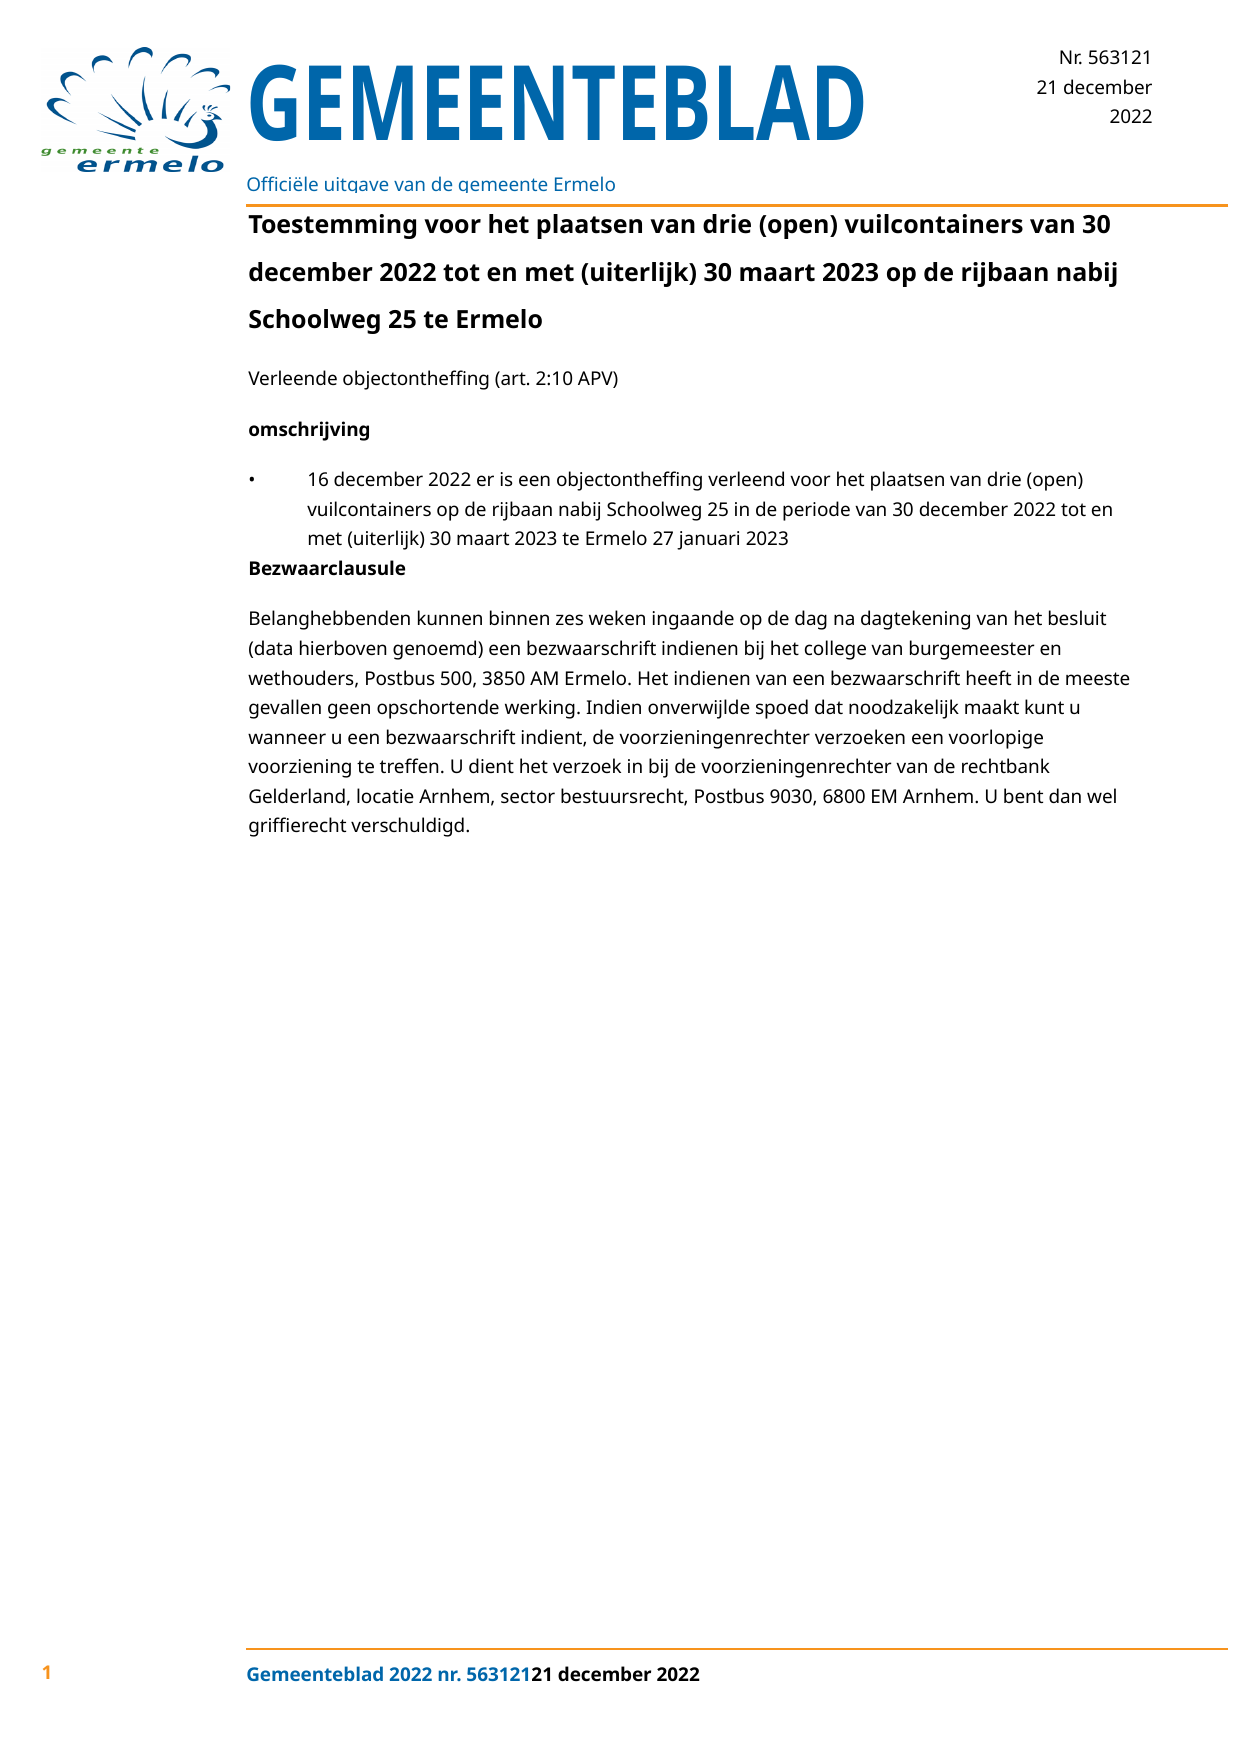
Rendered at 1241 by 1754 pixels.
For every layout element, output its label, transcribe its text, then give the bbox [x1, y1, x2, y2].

text Belanghebbenden kunnen binnen zes weken ingaande op de dag na dagtekening van het besluit (data hierboven genoemd) een bezwaarschrift indienen bij het college van burgemeester en wethouders, Postbus 500, 3850 AM Ermelo. Het indienen van een bezwaarschrift heeft in de meeste gevallen geen opschortende werking. Indien onverwijlde spoed dat noodzakelijk maakt kunt u wanneer u een bezwaarschrift indient, de voorzieningenrechter verzoeken een voorlopige voorziening te treffen. U dient het verzoek in bij de voorzieningenrechter van de rechtbank Gelderland, locatie Arnhem, sector bestuursrecht, Postbus 9030, 6800 EM Arnhem. U bent dan wel griffierecht verschuldigd. [248, 606, 1152, 838]
text Bezwaarclausule [248, 555, 1152, 581]
picture [41, 47, 231, 172]
text Verleende objectontheffing (art. 2:10 APV) [248, 366, 1152, 391]
list 16 december 2022 er is een objectontheffing verleend voor het plaatsen van drie (open) vuilcontainers op de rijbaan nabij Schoolweg 25 in de periode van 30 december 2022 tot en met (uiterlijk) 30 maart 2023 te Ermelo 27 januari 2023 [248, 466, 1152, 551]
text Toestemming voor het plaatsen van drie (open) vuilcontainers van 30 december 2022 tot en met (uiterlijk) 30 maart 2023 op de rijbaan nabij Schoolweg 25 te Ermelo [248, 207, 1152, 336]
text omschrijving [248, 416, 1152, 442]
